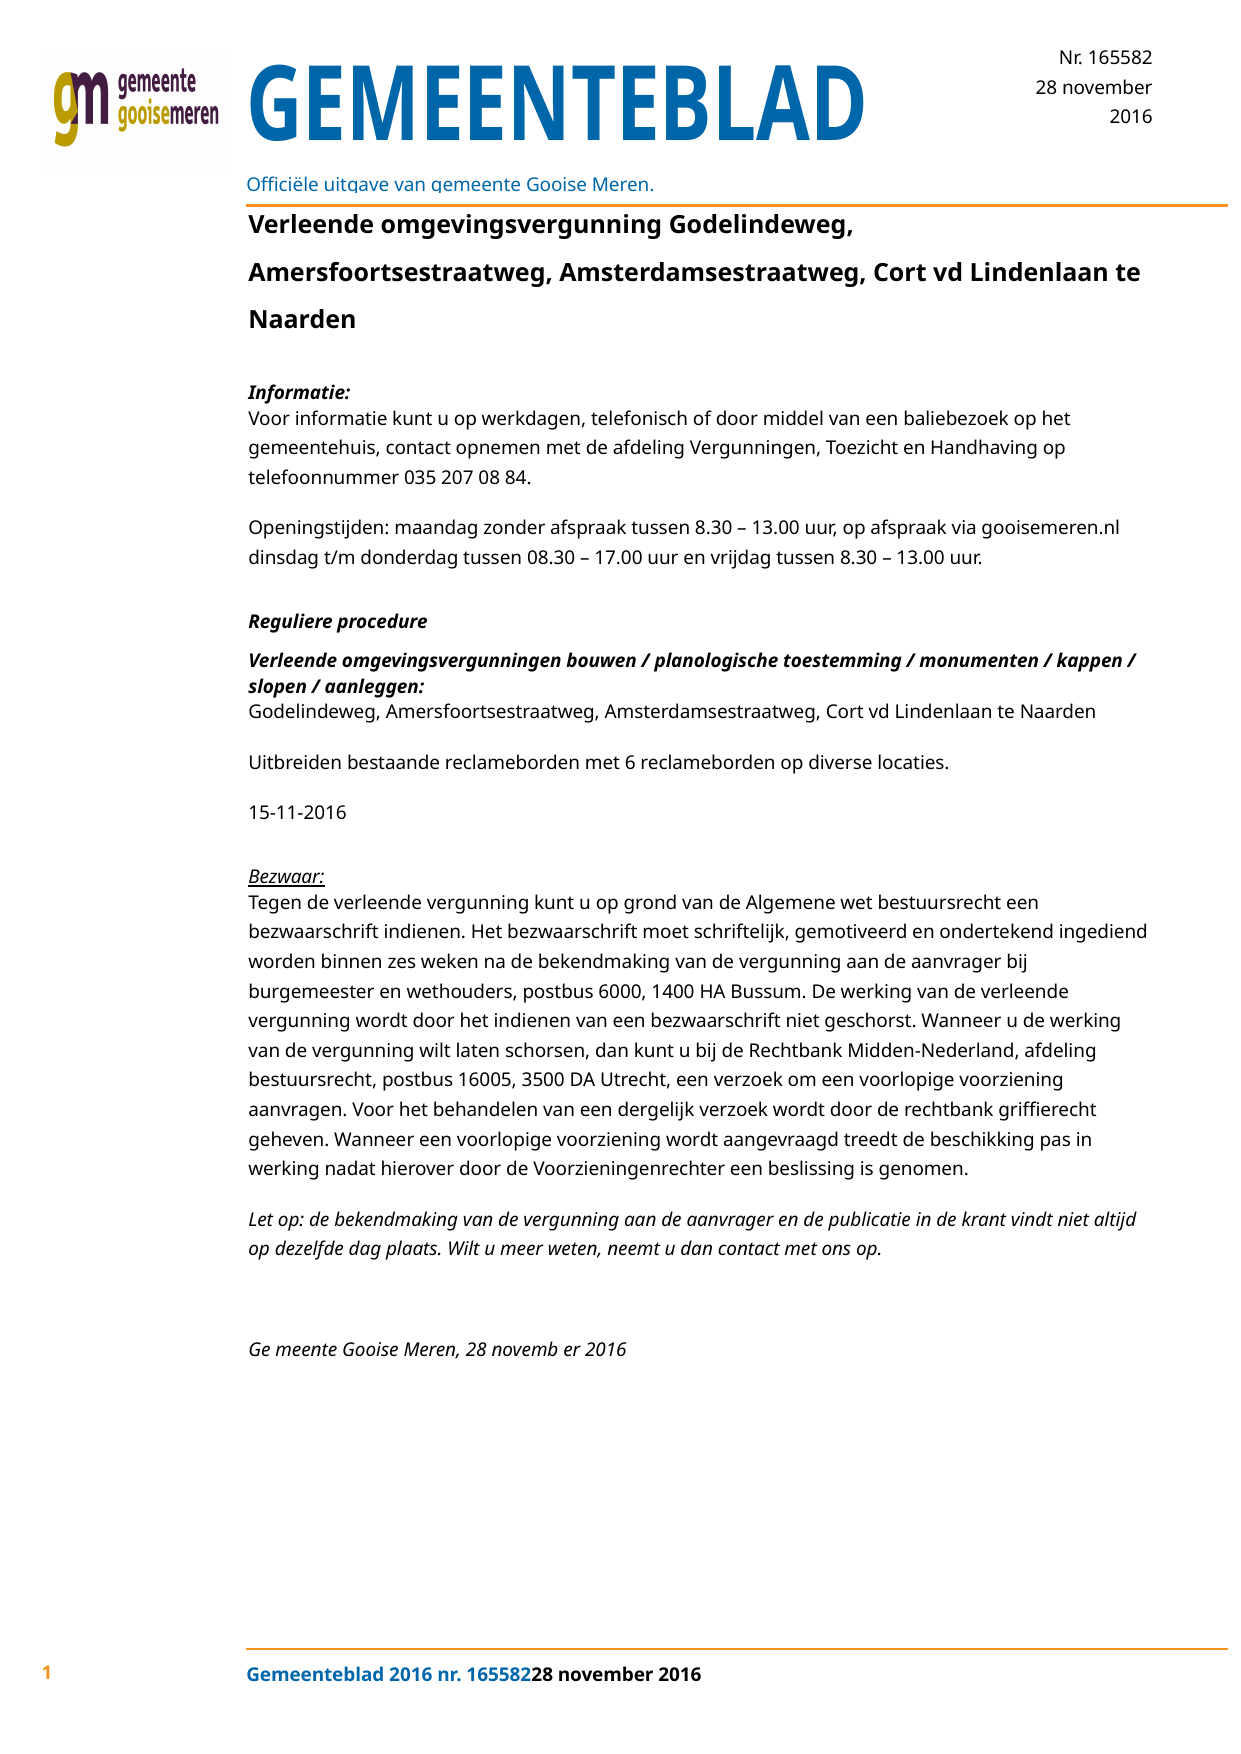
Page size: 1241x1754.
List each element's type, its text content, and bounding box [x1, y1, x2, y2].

text Reguliere procedure [248, 608, 1152, 634]
text Bezwaar: [248, 863, 1152, 889]
text Openingstijden: maandag zonder afspraak tussen 8.30 – 13.00 uur, op afspraak via gooisemeren.nl dinsdag t/m donderdag tussen 08.30 – 17.00 uur en vrijdag tussen 8.30 – 13.00 uur. [248, 514, 1152, 570]
text Ge meente Gooise Meren, 28 novemb er 2016 [248, 1336, 1152, 1362]
text Tegen de verleende vergunning kunt u op grond van de Algemene wet bestuursrecht een bezwaarschrift indienen. Het bezwaarschrift moet schriftelijk, gemotiveerd en ondertekend ingediend worden binnen zes weken na de bekendmaking van de vergunning aan de aanvrager bij burgemeester en wethouders, postbus 6000, 1400 HA Bussum. De werking van de verleende vergunning wordt door het indienen van een bezwaarschrift niet geschorst. Wanneer u de werking van de vergunning wilt laten schorsen, dan kunt u bij de Rechtbank Midden-Nederland, afdeling bestuursrecht, postbus 16005, 3500 DA Utrecht, een verzoek om een voorlopige voorziening aanvragen. Voor het behandelen van een dergelijk verzoek wordt door de rechtbank griffierecht geheven. Wanneer een voorlopige voorziening wordt aangevraagd treedt de beschikking pas in werking nadat hierover door de Voorzieningenrechter een beslissing is genomen. [248, 889, 1152, 1181]
text Informatie: [248, 379, 1152, 405]
text Voor informatie kunt u op werkdagen, telefonisch of door middel van een baliebezoek op het gemeentehuis, contact opnemen met de afdeling Vergunningen, Toezicht en Handhaving op telefoonnummer 035 207 08 84. [248, 405, 1152, 490]
text 15-11-2016 [248, 799, 1152, 825]
text Godelindeweg, Amersfoortsestraatweg, Amsterdamsestraatweg, Cort vd Lindenlaan te Naarden [248, 699, 1152, 724]
text Let op: de bekendmaking van de vergunning aan de aanvrager en de publicatie in de krant vindt niet altijd op dezelfde dag plaats. Wilt u meer weten, neemt u dan contact met ons op. [248, 1206, 1152, 1261]
text Verleende omgevingsvergunning Godelindeweg, Amersfoortsestraatweg, Amsterdamsestraatweg, Cort vd Lindenlaan te Naarden [248, 207, 1152, 336]
picture [41, 47, 231, 172]
text Verleende omgevingsvergunningen bouwen / planologische toestemming / monumenten / kappen / slopen / aanleggen: [248, 647, 1152, 699]
text Uitbreiden bestaande reclameborden met 6 reclameborden op diverse locaties. [248, 749, 1152, 775]
